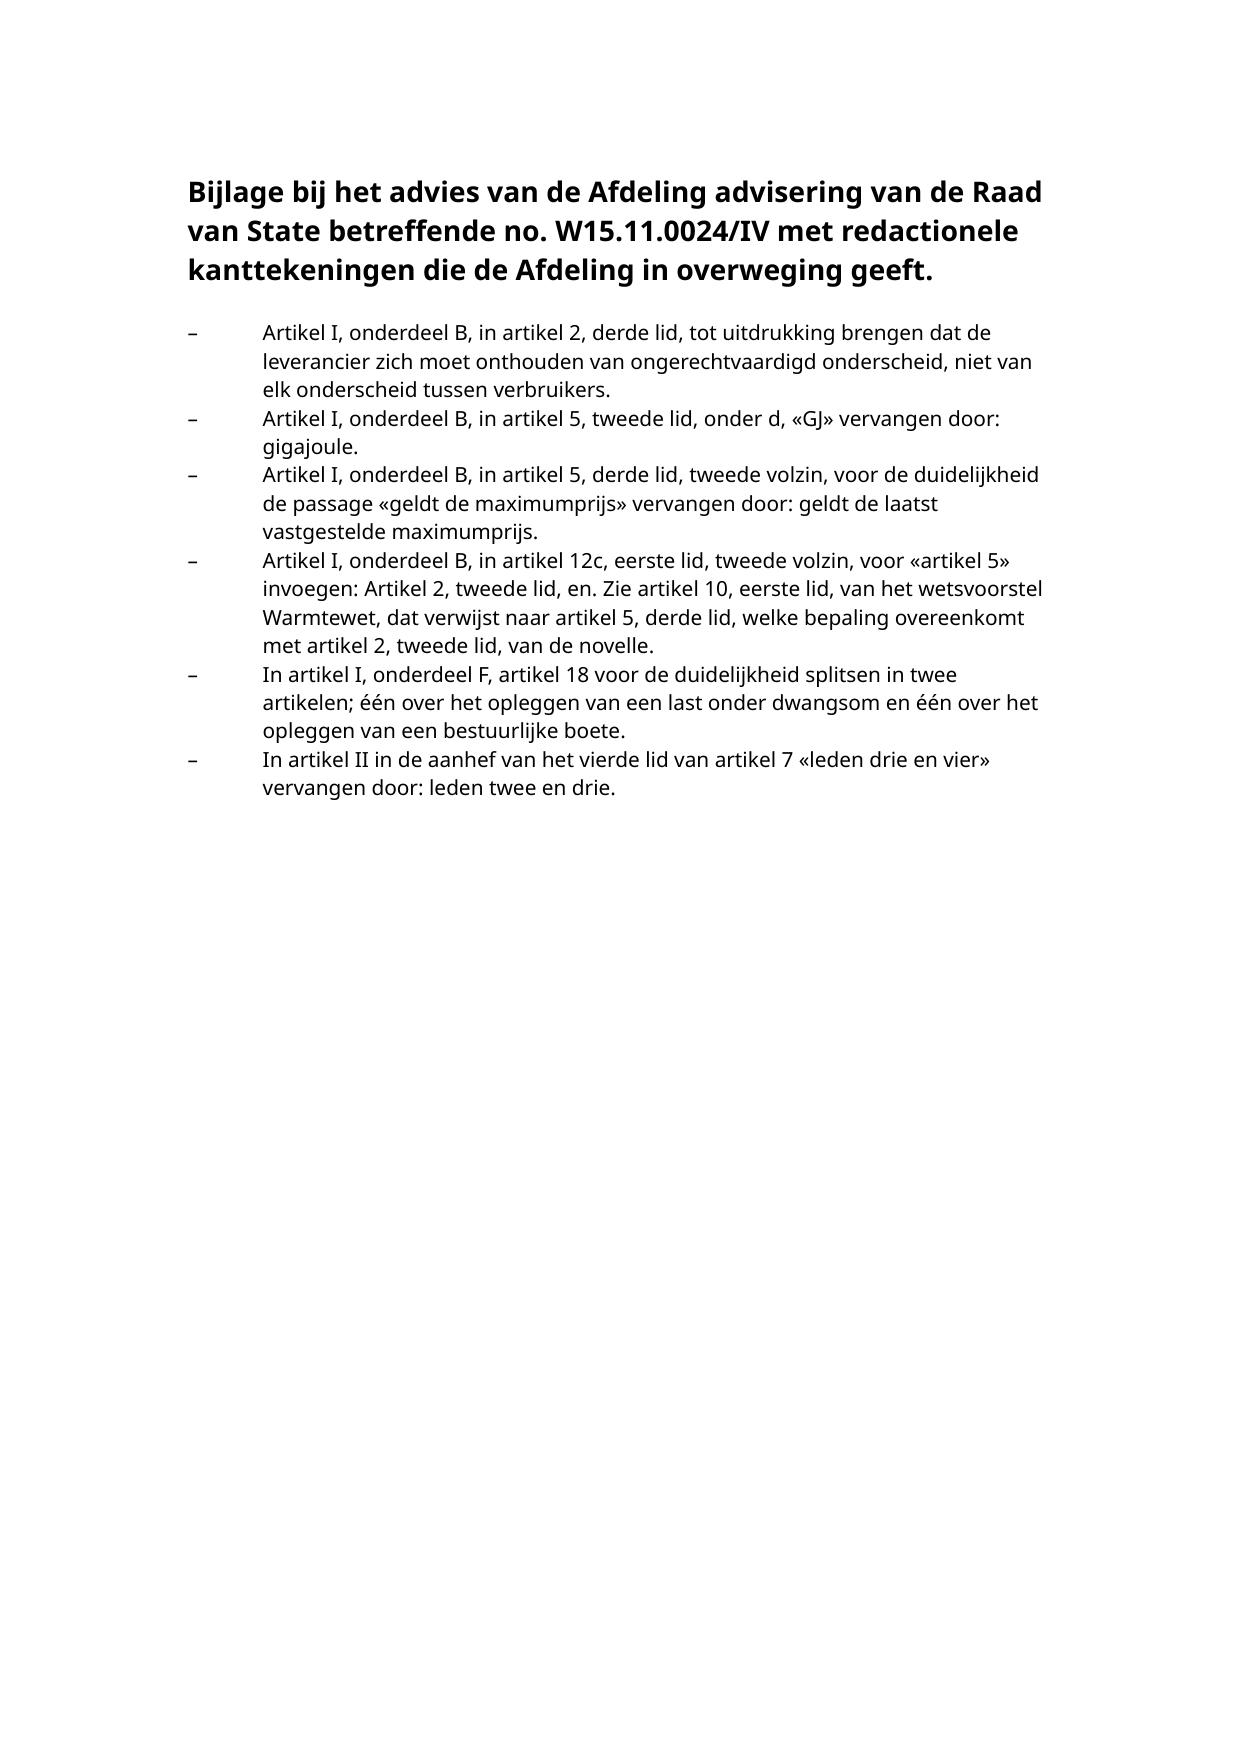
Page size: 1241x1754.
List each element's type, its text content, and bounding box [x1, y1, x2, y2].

list Artikel I, onderdeel B, in artikel 5, derde lid, tweede volzin, voor de duidelijkheid de passage «geldt de maximumprijs» vervangen door: geldt de laatst vastgestelde maximumprijs. [187, 461, 1053, 546]
list Artikel I, onderdeel B, in artikel 5, tweede lid, onder d, «GJ» vervangen door: gigajoule. [187, 404, 1053, 461]
list Artikel I, onderdeel B, in artikel 12c, eerste lid, tweede volzin, voor «artikel 5» invoegen: Artikel 2, tweede lid, en. Zie artikel 10, eerste lid, van het wetsvoorstel Warmtewet, dat verwijst naar artikel 5, derde lid, welke bepaling overeenkomt met artikel 2, tweede lid, van de novelle. [187, 546, 1053, 660]
list In artikel II in de aanhef van het vierde lid van artikel 7 «leden drie en vier» vervangen door: leden twee en drie. [187, 745, 1053, 802]
list Artikel I, onderdeel B, in artikel 2, derde lid, tot uitdrukking brengen dat de leverancier zich moet onthouden van ongerechtvaardigd onderscheid, niet van elk onderscheid tussen verbruikers. [187, 318, 1053, 404]
list In artikel I, onderdeel F, artikel 18 voor de duidelijkheid splitsen in twee artikelen; één over het opleggen van een last onder dwangsom en één over het opleggen van een bestuurlijke boete. [187, 660, 1053, 745]
subtitle Bijlage bij het advies van de Afdeling advisering van de Raad van State betreffende no. W15.11.0024/IV met redactionele kanttekeningen die de Afdeling in overweging geeft. [187, 172, 1053, 288]
